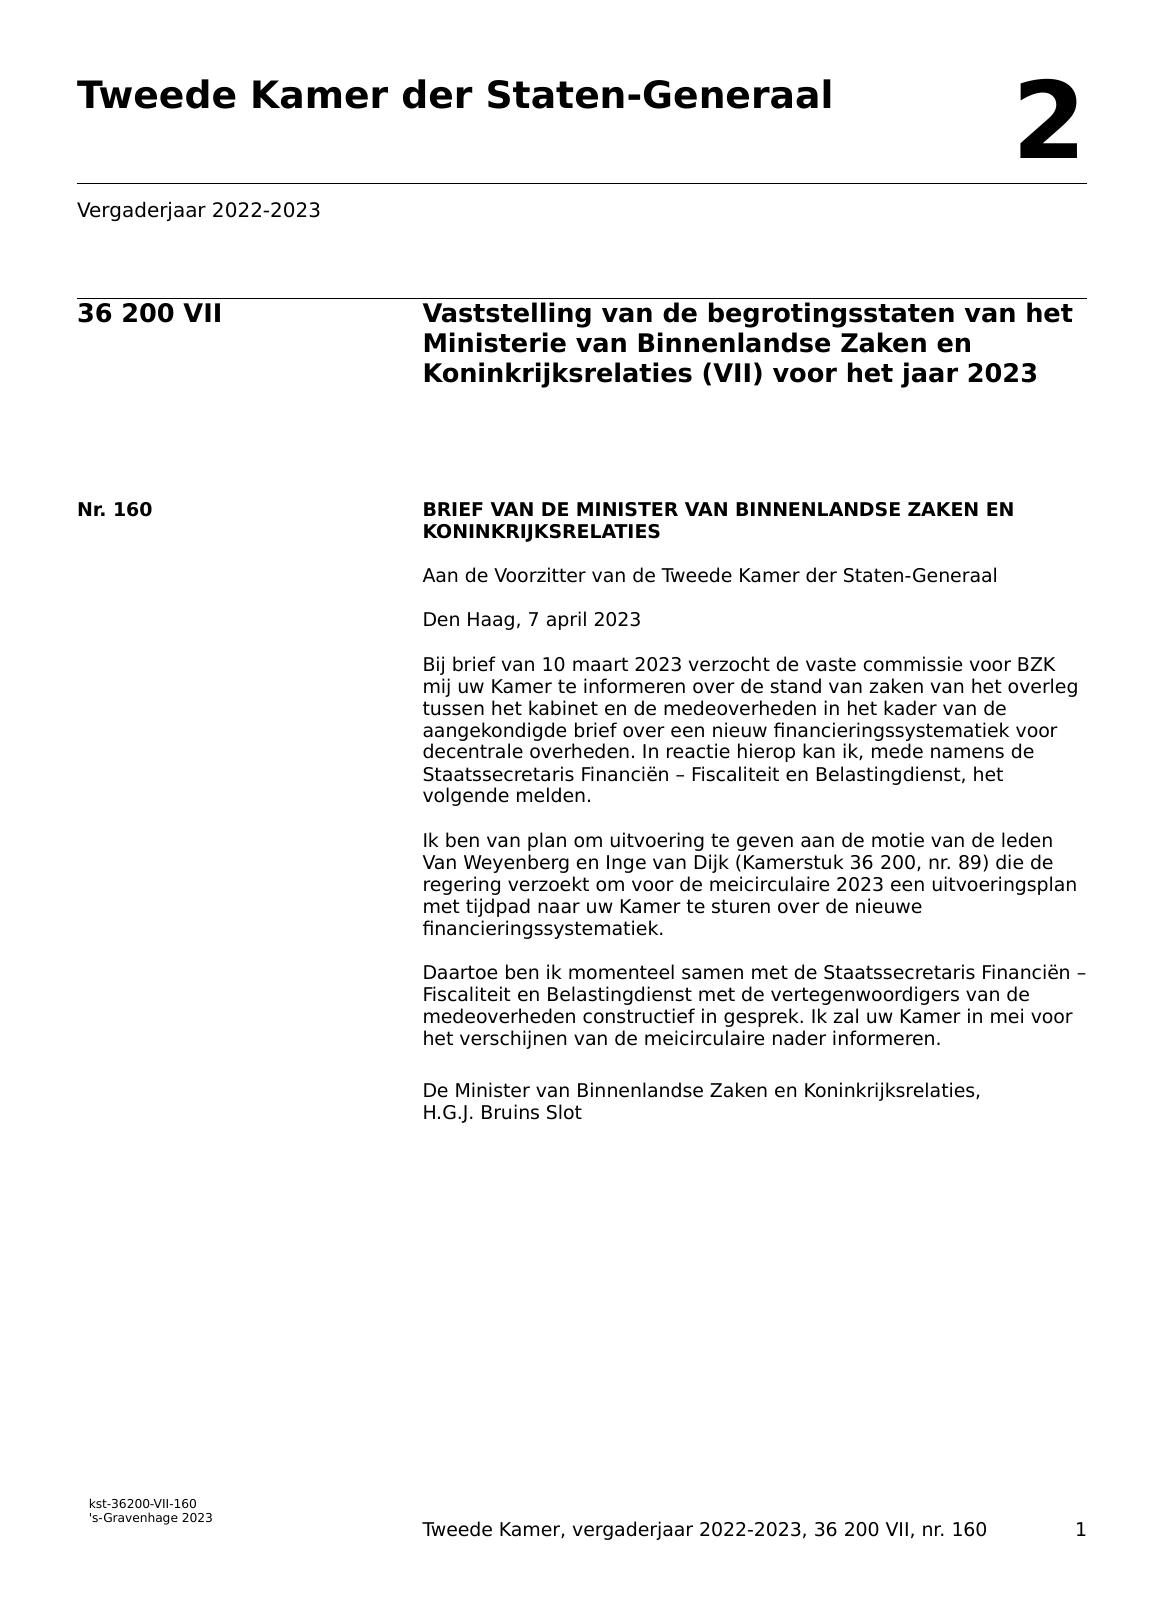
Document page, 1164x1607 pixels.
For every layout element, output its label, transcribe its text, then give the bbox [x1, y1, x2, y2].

table_header Tweede Kamer der Staten-Generaal [77, 59, 886, 183]
text Bij brief van 10 maart 2023 verzocht de vaste commissie voor BZK mij uw Kamer te informeren over de stand van zaken van het overleg tussen het kabinet en de medeoverheden in het kader van de aangekondigde brief over een nieuw financieringssystematiek voor decentrale overheden. In reactie hierop kan ik, mede namens de Staatssecretaris Financiën – Fiscaliteit en Belastingdienst, het volgende melden. [422, 653, 1087, 807]
subtitle Nr. 160 BRIEF VAN DE MINISTER VAN BINNENLANDSE ZAKEN EN KONINKRIJKSRELATIES [77, 499, 1087, 543]
subtitle 36 200 VII Vaststelling van de begrotingsstaten van het Ministerie van Binnenlandse Zaken en Koninkrijksrelaties (VII) voor het jaar 2023 [77, 299, 1087, 388]
text Den Haag, 7 april 2023 [422, 609, 1087, 631]
text kst-36200-VII-160 [88, 1497, 323, 1511]
text 's-Gravenhage 2023 [88, 1511, 323, 1525]
text Aan de Voorzitter van de Tweede Kamer der Staten-Generaal [422, 565, 1087, 587]
text De Minister van Binnenlandse Zaken en Koninkrijksrelaties, H.G.J. Bruins Slot [422, 1079, 1087, 1123]
table_header 2 [886, 59, 1087, 183]
table_cell Vergaderjaar 2022-2023 [77, 184, 1087, 298]
text Daartoe ben ik momenteel samen met de Staatssecretaris Financiën – Fiscaliteit en Belastingdienst met de vertegenwoordigers van de medeoverheden constructief in gesprek. Ik zal uw Kamer in mei voor het verschijnen van de meicirculaire nader informeren. [422, 962, 1087, 1049]
text Ik ben van plan om uitvoering te geven aan de motie van de leden Van Weyenberg en Inge van Dijk (Kamerstuk 36 200, nr. 89) die de regering verzoekt om voor de meicirculaire 2023 een uitvoeringsplan met tijdpad naar uw Kamer te sturen over de nieuwe financieringssystematiek. [422, 829, 1087, 939]
